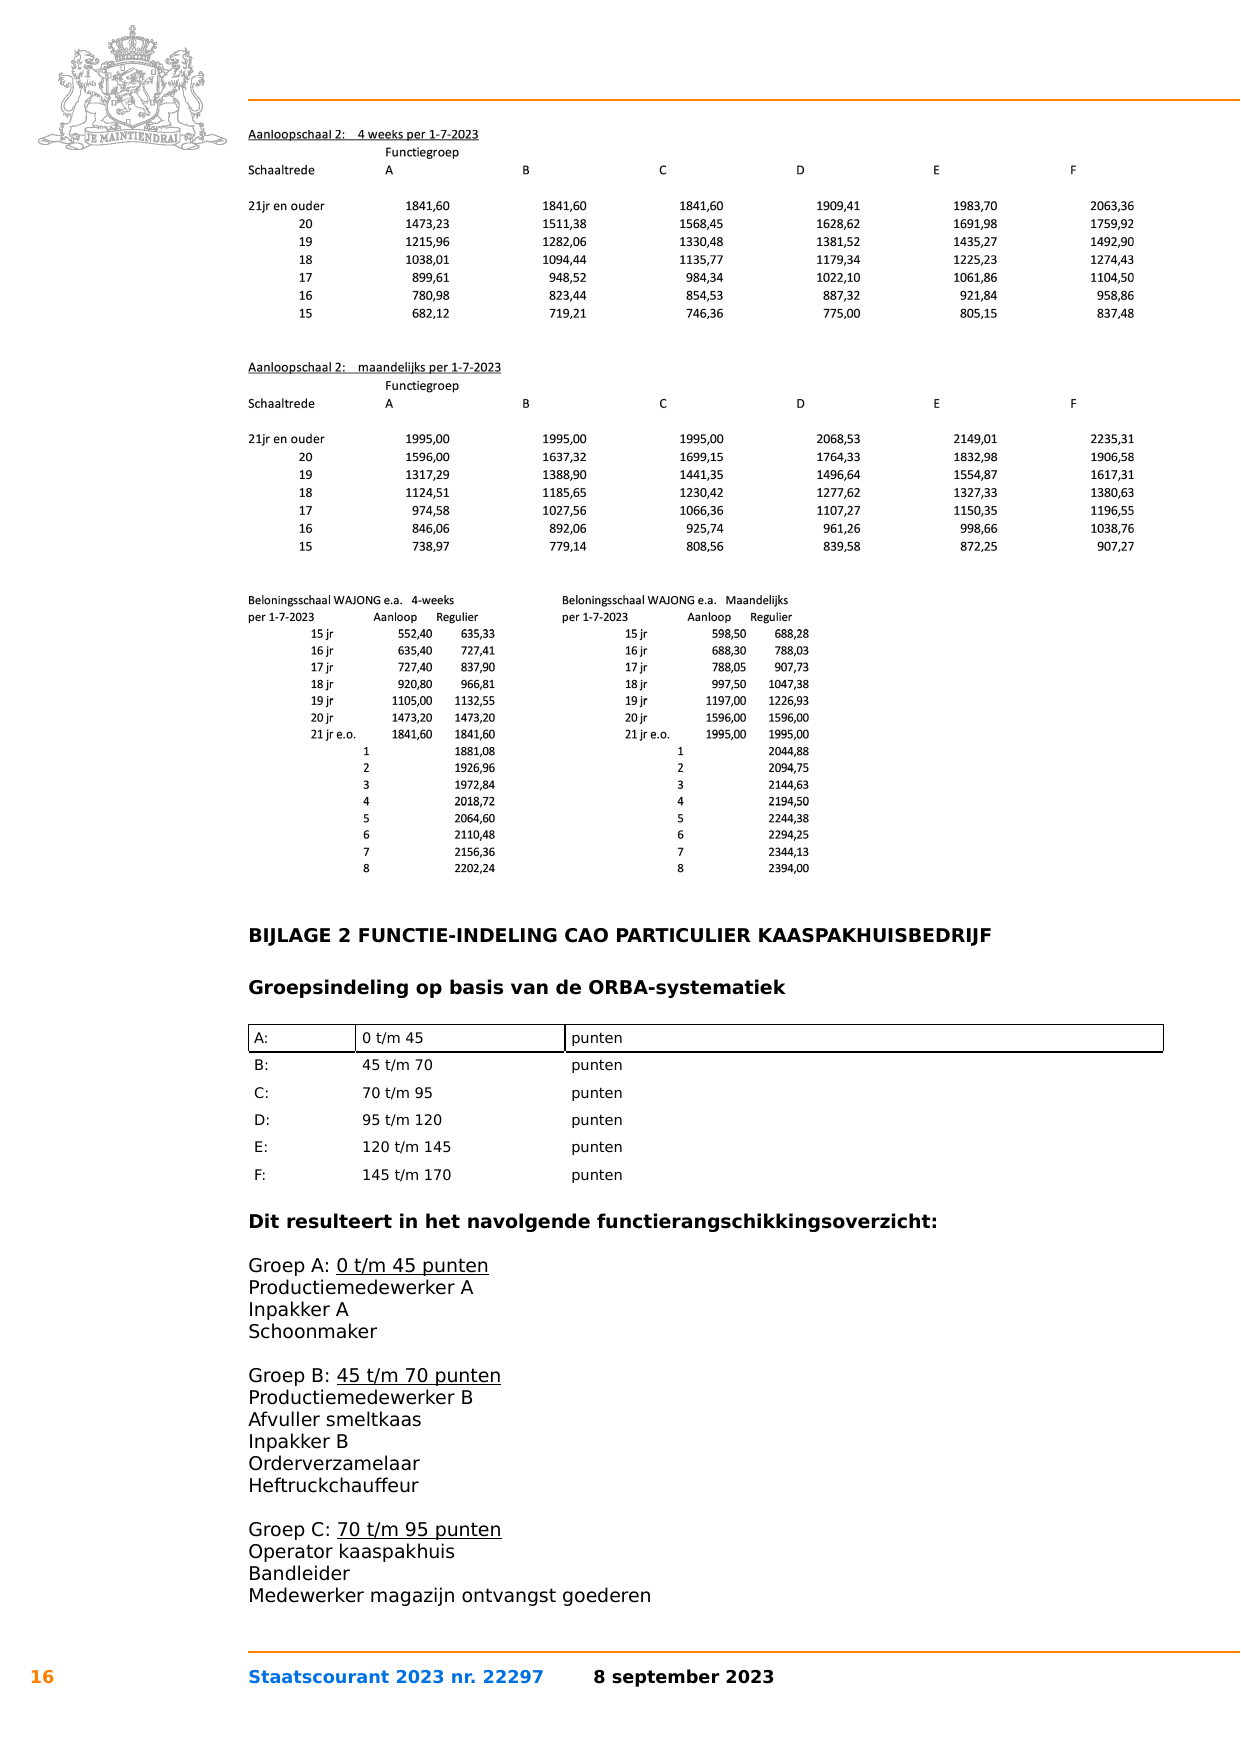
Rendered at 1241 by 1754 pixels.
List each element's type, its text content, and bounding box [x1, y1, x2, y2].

table_cell 70 t/m 95 [356, 1080, 564, 1106]
table_header punten [566, 1025, 1163, 1051]
table_cell F: [249, 1162, 355, 1188]
text Afvuller smeltkaas [248, 1409, 1163, 1431]
text Productiemedewerker B [248, 1387, 1163, 1409]
picture [248, 595, 809, 874]
subtitle Groepsindeling op basis van de ORBA-systematiek [248, 977, 1163, 999]
text Operator kaaspakhuis [248, 1541, 1163, 1563]
text Schoonmaker [248, 1321, 1163, 1343]
text Inpakker B [248, 1431, 1163, 1453]
text Inpakker A [248, 1299, 1163, 1321]
text Dit resulteert in het navolgende functierangschikkingsoverzicht: [248, 1211, 1163, 1233]
table_cell punten [566, 1053, 1163, 1079]
table_cell 95 t/m 120 [356, 1107, 564, 1134]
table_cell 145 t/m 170 [356, 1162, 564, 1188]
table_cell punten [566, 1162, 1163, 1188]
table_cell 45 t/m 70 [356, 1053, 564, 1079]
text Orderverzamelaar [248, 1453, 1163, 1475]
text Heftruckchauffeur [248, 1475, 1163, 1497]
table_cell B: [249, 1053, 355, 1079]
text Medewerker magazijn ontvangst goederen [248, 1585, 1163, 1607]
table_cell D: [249, 1107, 355, 1134]
text Productiemedewerker A [248, 1277, 1163, 1299]
text Bandleider [248, 1563, 1163, 1585]
table_header 0 t/m 45 [356, 1025, 564, 1051]
text Groep A: 0 t/m 45 punten [248, 1255, 1163, 1277]
picture [248, 362, 1134, 552]
text Groep B: 45 t/m 70 punten [248, 1365, 1163, 1387]
table_cell punten [566, 1107, 1163, 1134]
table_cell 120 t/m 145 [356, 1135, 564, 1161]
subtitle BIJLAGE 2 FUNCTIE-INDELING CAO PARTICULIER KAASPAKHUISBEDRIJF [248, 925, 1163, 947]
table_cell punten [566, 1135, 1163, 1161]
table_cell C: [249, 1080, 355, 1106]
text Groep C: 70 t/m 95 punten [248, 1519, 1163, 1541]
table_cell E: [249, 1135, 355, 1161]
picture [248, 130, 1134, 319]
table_cell punten [566, 1080, 1163, 1106]
table_header A: [249, 1025, 355, 1051]
picture [38, 25, 227, 150]
